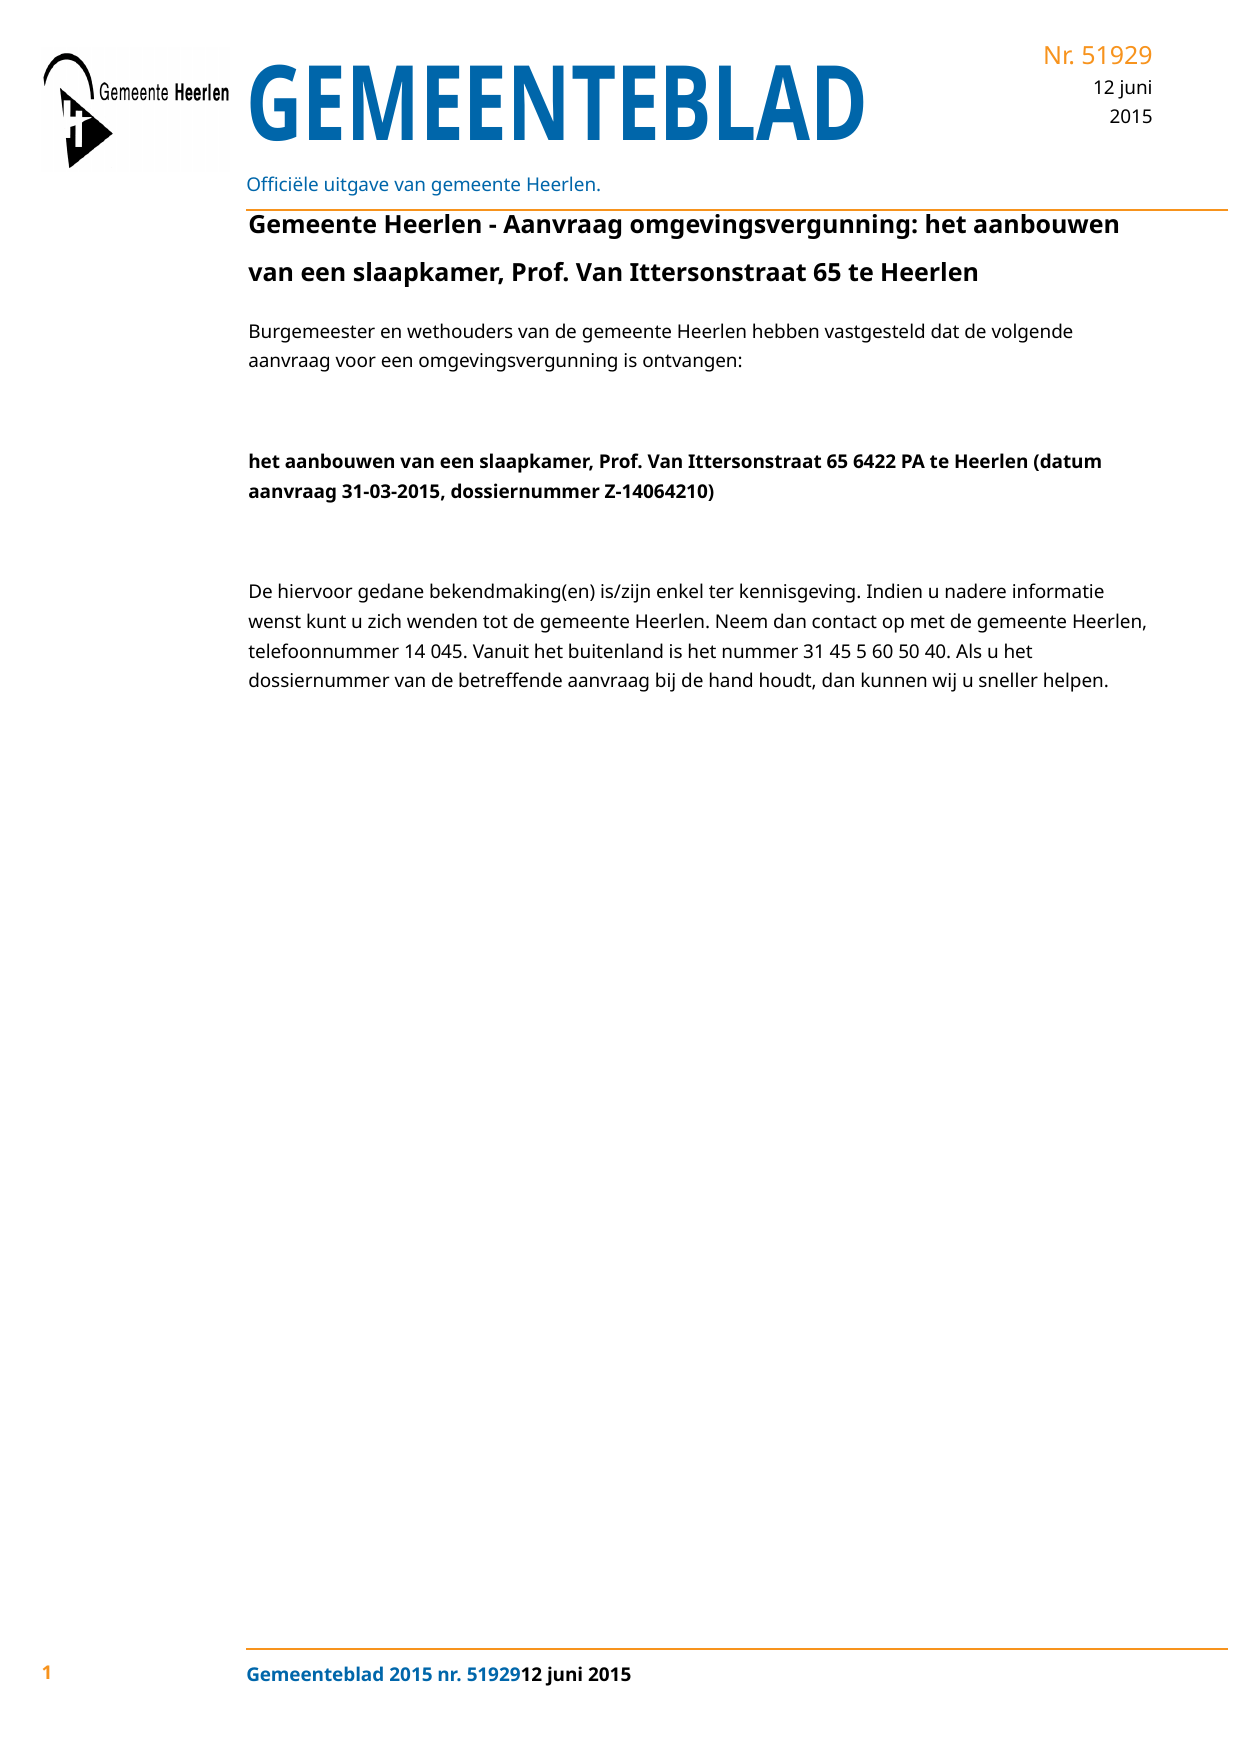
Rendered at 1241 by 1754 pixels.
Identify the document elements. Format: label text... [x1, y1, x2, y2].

text De hiervoor gedane bekendmaking(en) is/zijn enkel ter kennisgeving. Indien u nadere informatie wenst kunt u zich wenden tot de gemeente Heerlen. Neem dan contact op met de gemeente Heerlen, telefoonnummer 14 045. Vanuit het buitenland is het nummer 31 45 5 60 50 40. Als u het dossiernummer van de betreffende aanvraag bij de hand houdt, dan kunnen wij u sneller helpen. [248, 579, 1152, 693]
text Burgemeester en wethouders van de gemeente Heerlen hebben vastgesteld dat de volgende aanvraag voor een omgevingsvergunning is ontvangen: [248, 318, 1152, 373]
text Gemeente Heerlen - Aanvraag omgevingsvergunning: het aanbouwen van een slaapkamer, Prof. Van Ittersonstraat 65 te Heerlen [248, 211, 1152, 288]
text het aanbouwen van een slaapkamer, Prof. Van Ittersonstraat 65 6422 PA te Heerlen (datum aanvraag 31-03-2015, dossiernummer Z-14064210) [248, 448, 1152, 504]
picture [41, 47, 231, 172]
